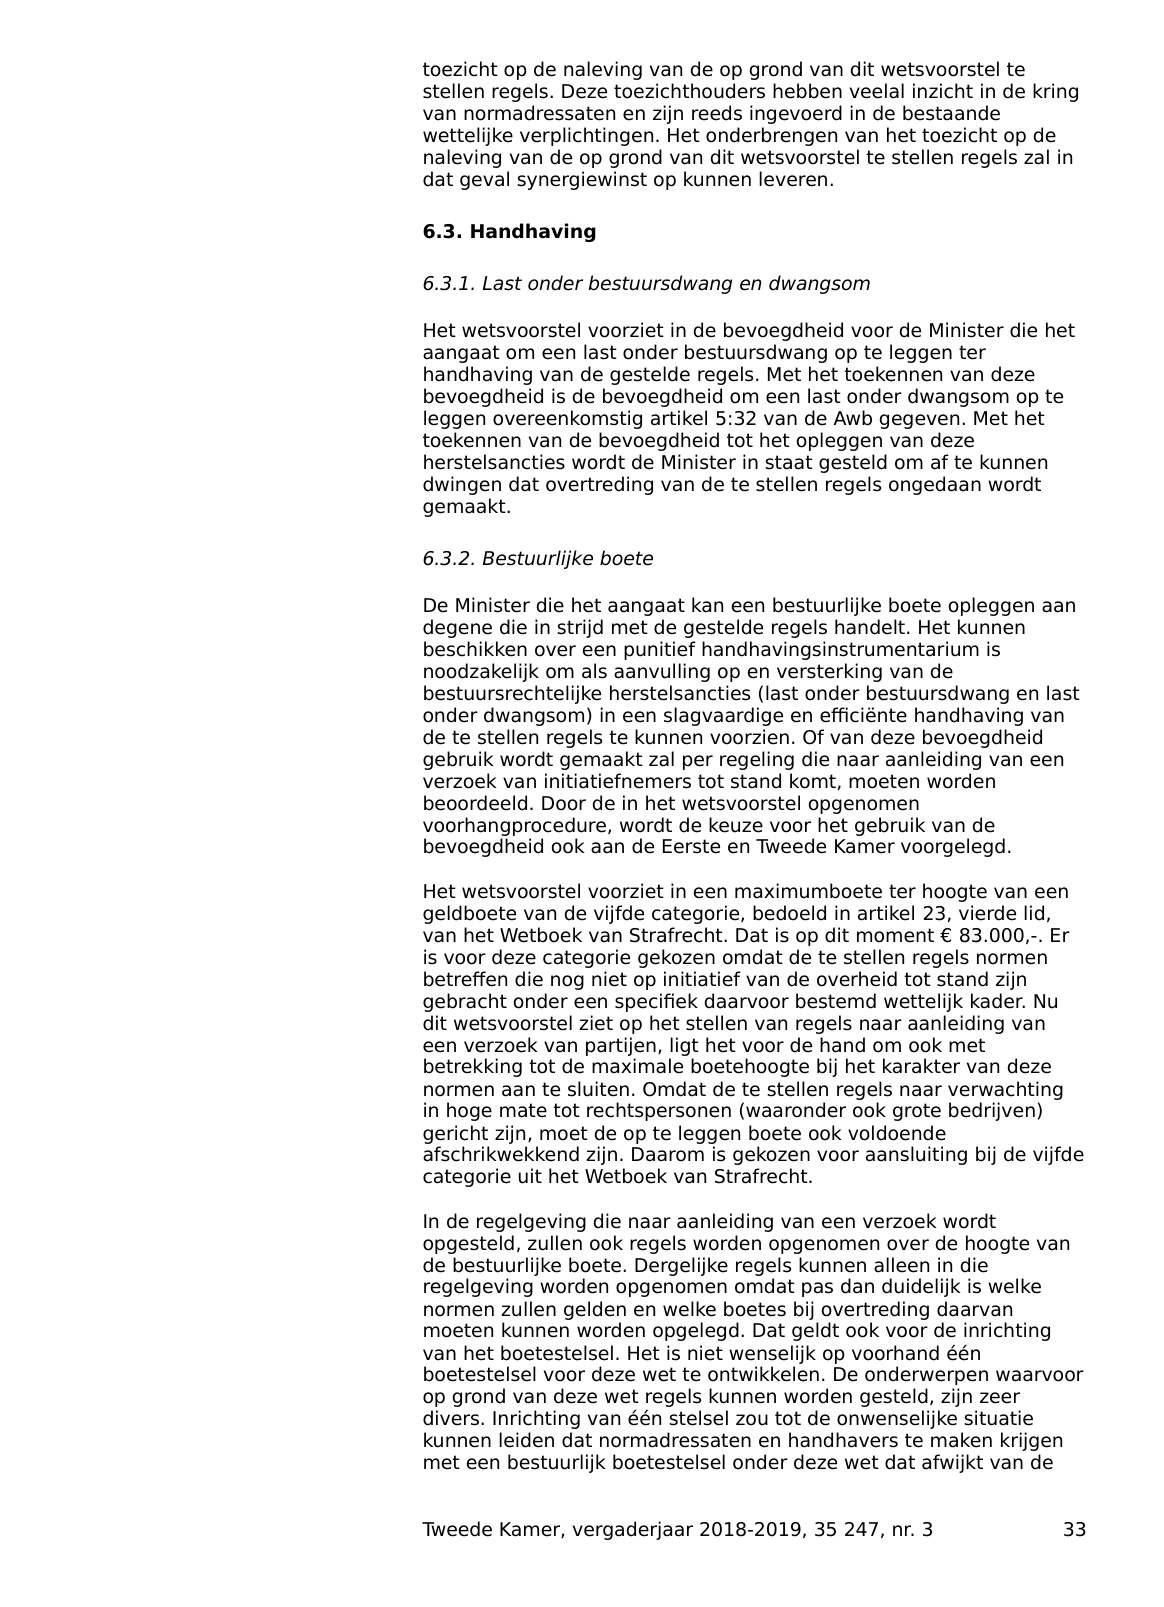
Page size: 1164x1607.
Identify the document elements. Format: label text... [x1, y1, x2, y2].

text In de regelgeving die naar aanleiding van een verzoek wordt opgesteld, zullen ook regels worden opgenomen over de hoogte van de bestuurlijke boete. Dergelijke regels kunnen alleen in die regelgeving worden opgenomen omdat pas dan duidelijk is welke normen zullen gelden en welke boetes bij overtreding daarvan moeten kunnen worden opgelegd. Dat geldt ook voor de inrichting van het boetestelsel. Het is niet wenselijk op voorhand één boetestelsel voor deze wet te ontwikkelen. De onderwerpen waarvoor op grond van deze wet regels kunnen worden gesteld, zijn zeer divers. Inrichting van één stelsel zou tot de onwenselijke situatie kunnen leiden dat normadressaten en handhavers te maken krijgen met een bestuurlijk boetestelsel onder deze wet dat afwijkt van de [422, 1211, 1087, 1474]
text Het wetsvoorstel voorziet in een maximumboete ter hoogte van een geldboete van de vijfde categorie, bedoeld in artikel 23, vierde lid, van het Wetboek van Strafrecht. Dat is op dit moment € 83.000,-. Er is voor deze categorie gekozen omdat de te stellen regels normen betreffen die nog niet op initiatief van de overheid tot stand zijn gebracht onder een specifiek daarvoor bestemd wettelijk kader. Nu dit wetsvoorstel ziet op het stellen van regels naar aanleiding van een verzoek van partijen, ligt het voor de hand om ook met betrekking tot de maximale boetehoogte bij het karakter van deze normen aan te sluiten. Omdat de te stellen regels naar verwachting in hoge mate tot rechtspersonen (waaronder ook grote bedrijven) gericht zijn, moet de op te leggen boete ook voldoende afschrikwekkend zijn. Daarom is gekozen voor aansluiting bij de vijfde categorie uit het Wetboek van Strafrecht. [422, 881, 1087, 1188]
subtitle 6.3.1. Last onder bestuursdwang en dwangsom [422, 273, 1087, 295]
subtitle 6.3.2. Bestuurlijke boete [422, 548, 1087, 570]
subtitle 6.3. Handhaving [422, 221, 1087, 243]
text De Minister die het aangaat kan een bestuurlijke boete opleggen aan degene die in strijd met de gestelde regels handelt. Het kunnen beschikken over een punitief handhavingsinstrumentarium is noodzakelijk om als aanvulling op en versterking van de bestuursrechtelijke herstelsancties (last onder bestuursdwang en last onder dwangsom) in een slagvaardige en efficiënte handhaving van de te stellen regels te kunnen voorzien. Of van deze bevoegdheid gebruik wordt gemaakt zal per regeling die naar aanleiding van een verzoek van initiatiefnemers tot stand komt, moeten worden beoordeeld. Door de in het wetsvoorstel opgenomen voorhangprocedure, wordt de keuze voor het gebruik van de bevoegdheid ook aan de Eerste en Tweede Kamer voorgelegd. [422, 595, 1087, 858]
text toezicht op de naleving van de op grond van dit wetsvoorstel te stellen regels. Deze toezichthouders hebben veelal inzicht in de kring van normadressaten en zijn reeds ingevoerd in de bestaande wettelijke verplichtingen. Het onderbrengen van het toezicht op de naleving van de op grond van dit wetsvoorstel te stellen regels zal in dat geval synergiewinst op kunnen leveren. [422, 59, 1087, 191]
text Het wetsvoorstel voorziet in de bevoegdheid voor de Minister die het aangaat om een last onder bestuursdwang op te leggen ter handhaving van de gestelde regels. Met het toekennen van deze bevoegdheid is de bevoegdheid om een last onder dwangsom op te leggen overeenkomstig artikel 5:32 van de Awb gegeven. Met het toekennen van de bevoegdheid tot het opleggen van deze herstelsancties wordt de Minister in staat gesteld om af te kunnen dwingen dat overtreding van de te stellen regels ongedaan wordt gemaakt. [422, 320, 1087, 518]
